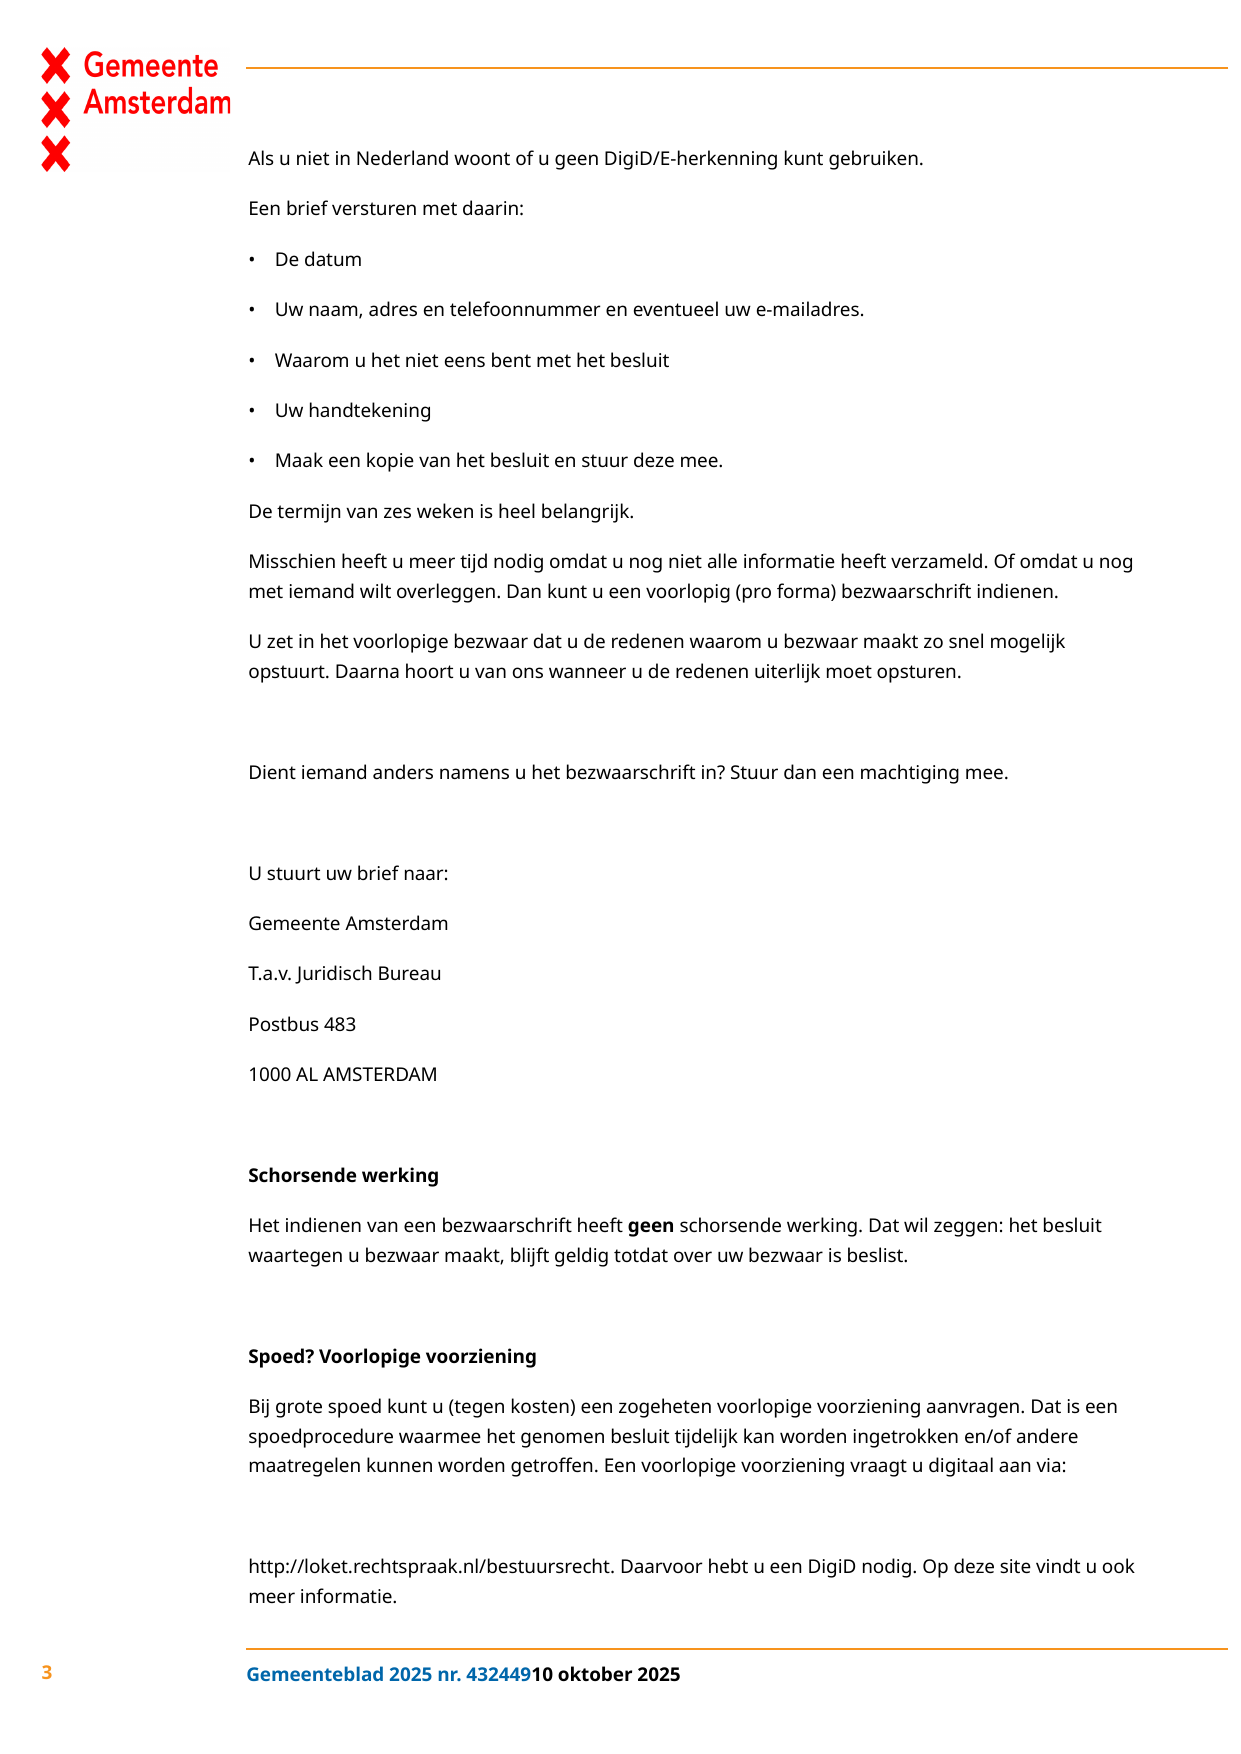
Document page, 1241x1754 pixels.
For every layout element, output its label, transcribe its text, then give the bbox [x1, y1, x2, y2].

text • Waarom u het niet eens bent met het besluit [248, 347, 1152, 373]
text Een brief versturen met daarin: [248, 196, 1152, 221]
text T.a.v. Juridisch Bureau [248, 961, 1152, 986]
text De termijn van zes weken is heel belangrijk. [248, 498, 1152, 524]
text Bij grote spoed kunt u (tegen kosten) een zogeheten voorlopige voorziening aanvragen. Dat is een spoedprocedure waarmee het genomen besluit tijdelijk kan worden ingetrokken en/of andere maatregelen kunnen worden getroffen. Een voorlopige voorziening vraagt u digitaal aan via: [248, 1393, 1152, 1478]
text 1000 AL AMSTERDAM [248, 1061, 1152, 1087]
text http://loket.rechtspraak.nl/bestuursrecht. Daarvoor hebt u een DigiD nodig. Op deze site vindt u ook meer informatie. [248, 1553, 1152, 1609]
text Postbus 483 [248, 1011, 1152, 1037]
text Schorsende werking [248, 1162, 1152, 1188]
text • Uw naam, adres en telefoonnummer en eventueel uw e-mailadres. [248, 296, 1152, 322]
picture [41, 47, 231, 172]
text • De datum [248, 246, 1152, 272]
text Gemeente Amsterdam [248, 910, 1152, 936]
text Spoed? Voorlopige voorziening [248, 1343, 1152, 1369]
text U stuurt uw brief naar: [248, 860, 1152, 886]
text Dient iemand anders namens u het bezwaarschrift in? Stuur dan een machtiging mee. [248, 759, 1152, 785]
text Misschien heeft u meer tijd nodig omdat u nog niet alle informatie heeft verzameld. Of omdat u nog met iemand wilt overleggen. Dan kunt u een voorlopig (pro forma) bezwaarschrift indienen. [248, 548, 1152, 604]
text Het indienen van een bezwaarschrift heeft geen schorsende werking. Dat wil zeggen: het besluit waartegen u bezwaar maakt, blijft geldig totdat over uw bezwaar is beslist. [248, 1213, 1152, 1268]
text • Maak een kopie van het besluit en stuur deze mee. [248, 448, 1152, 473]
text Als u niet in Nederland woont of u geen DigiD/E-herkenning kunt gebruiken. [248, 145, 1152, 171]
text U zet in het voorlopige bezwaar dat u de redenen waarom u bezwaar maakt zo snel mogelijk opstuurt. Daarna hoort u van ons wanneer u de redenen uiterlijk moet opsturen. [248, 628, 1152, 684]
text • Uw handtekening [248, 397, 1152, 423]
